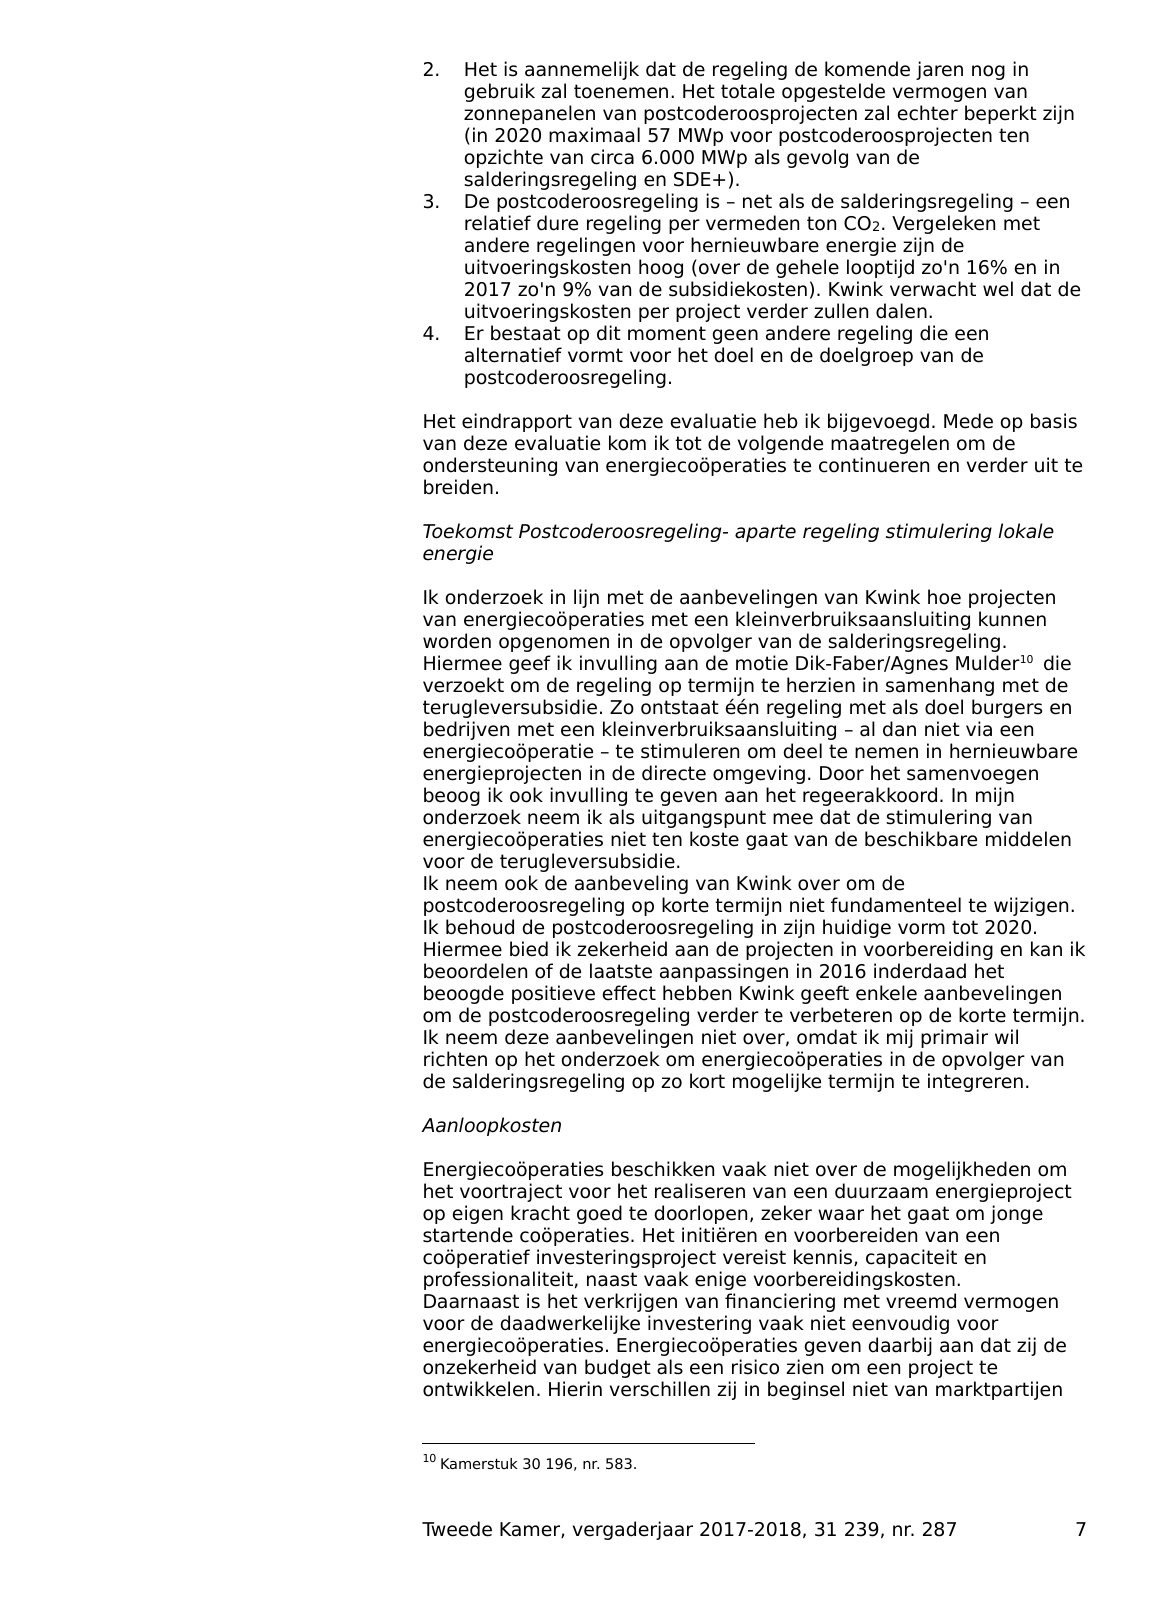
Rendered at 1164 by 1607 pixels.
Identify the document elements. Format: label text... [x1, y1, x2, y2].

text Het eindrapport van deze evaluatie heb ik bijgevoegd. Mede op basis van deze evaluatie kom ik tot de volgende maatregelen om de ondersteuning van energiecoöperaties te continueren en verder uit te breiden. [422, 411, 1087, 499]
text Ik neem ook de aanbeveling van Kwink over om de postcoderoosregeling op korte termijn niet fundamenteel te wijzigen. Ik behoud de postcoderoosregeling in zijn huidige vorm tot 2020. Hiermee bied ik zekerheid aan de projecten in voorbereiding en kan ik beoordelen of de laatste aanpassingen in 2016 inderdaad het beoogde positieve effect hebben Kwink geeft enkele aanbevelingen om de postcoderoosregeling verder te verbeteren op de korte termijn. Ik neem deze aanbevelingen niet over, omdat ik mij primair wil richten op het onderzoek om energiecoöperaties in de opvolger van de salderingsregeling op zo kort mogelijke termijn te integreren. [422, 873, 1087, 1093]
text 2. Het is aannemelijk dat de regeling de komende jaren nog in gebruik zal toenemen. Het totale opgestelde vermogen van zonnepanelen van postcoderoosprojecten zal echter beperkt zijn (in 2020 maximaal 57 MWp voor postcoderoosprojecten ten opzichte van circa 6.000 MWp als gevolg van de salderingsregeling en SDE+). [422, 59, 1087, 191]
text Kamerstuk 30 196, nr. 583. [422, 1452, 1087, 1474]
text 3. De postcoderoosregeling is – net als de salderingsregeling – een relatief dure regeling per vermeden ton CO2. Vergeleken met andere regelingen voor hernieuwbare energie zijn de uitvoeringskosten hoog (over de gehele looptijd zo'n 16% en in 2017 zo'n 9% van de subsidiekosten). Kwink verwacht wel dat de uitvoeringskosten per project verder zullen dalen. [422, 191, 1087, 323]
subtitle Aanloopkosten [422, 1115, 1087, 1137]
text 4. Er bestaat op dit moment geen andere regeling die een alternatief vormt voor het doel en de doelgroep van de postcoderoosregeling. [422, 323, 1087, 389]
text Ik onderzoek in lijn met de aanbevelingen van Kwink hoe projecten van energiecoöperaties met een kleinverbruiksaansluiting kunnen worden opgenomen in de opvolger van de salderingsregeling. Hiermee geef ik invulling aan de motie Dik-Faber/Agnes Mulder die verzoekt om de regeling op termijn te herzien in samenhang met de terugleversubsidie. Zo ontstaat één regeling met als doel burgers en bedrijven met een kleinverbruiksaansluiting – al dan niet via een energiecoöperatie – te stimuleren om deel te nemen in hernieuwbare energieprojecten in de directe omgeving. Door het samenvoegen beoog ik ook invulling te geven aan het regeerakkoord. In mijn onderzoek neem ik als uitgangspunt mee dat de stimulering van energiecoöperaties niet ten koste gaat van de beschikbare middelen voor de terugleversubsidie. [422, 587, 1087, 873]
subtitle Toekomst Postcoderoosregeling- aparte regeling stimulering lokale energie [422, 521, 1087, 565]
text Daarnaast is het verkrijgen van financiering met vreemd vermogen voor de daadwerkelijke investering vaak niet eenvoudig voor energiecoöperaties. Energiecoöperaties geven daarbij aan dat zij de onzekerheid van budget als een risico zien om een project te ontwikkelen. Hierin verschillen zij in beginsel niet van marktpartijen [422, 1291, 1087, 1401]
text Energiecoöperaties beschikken vaak niet over de mogelijkheden om het voortraject voor het realiseren van een duurzaam energieproject op eigen kracht goed te doorlopen, zeker waar het gaat om jonge startende coöperaties. Het initiëren en voorbereiden van een coöperatief investeringsproject vereist kennis, capaciteit en professionaliteit, naast vaak enige voorbereidingskosten. [422, 1159, 1087, 1291]
